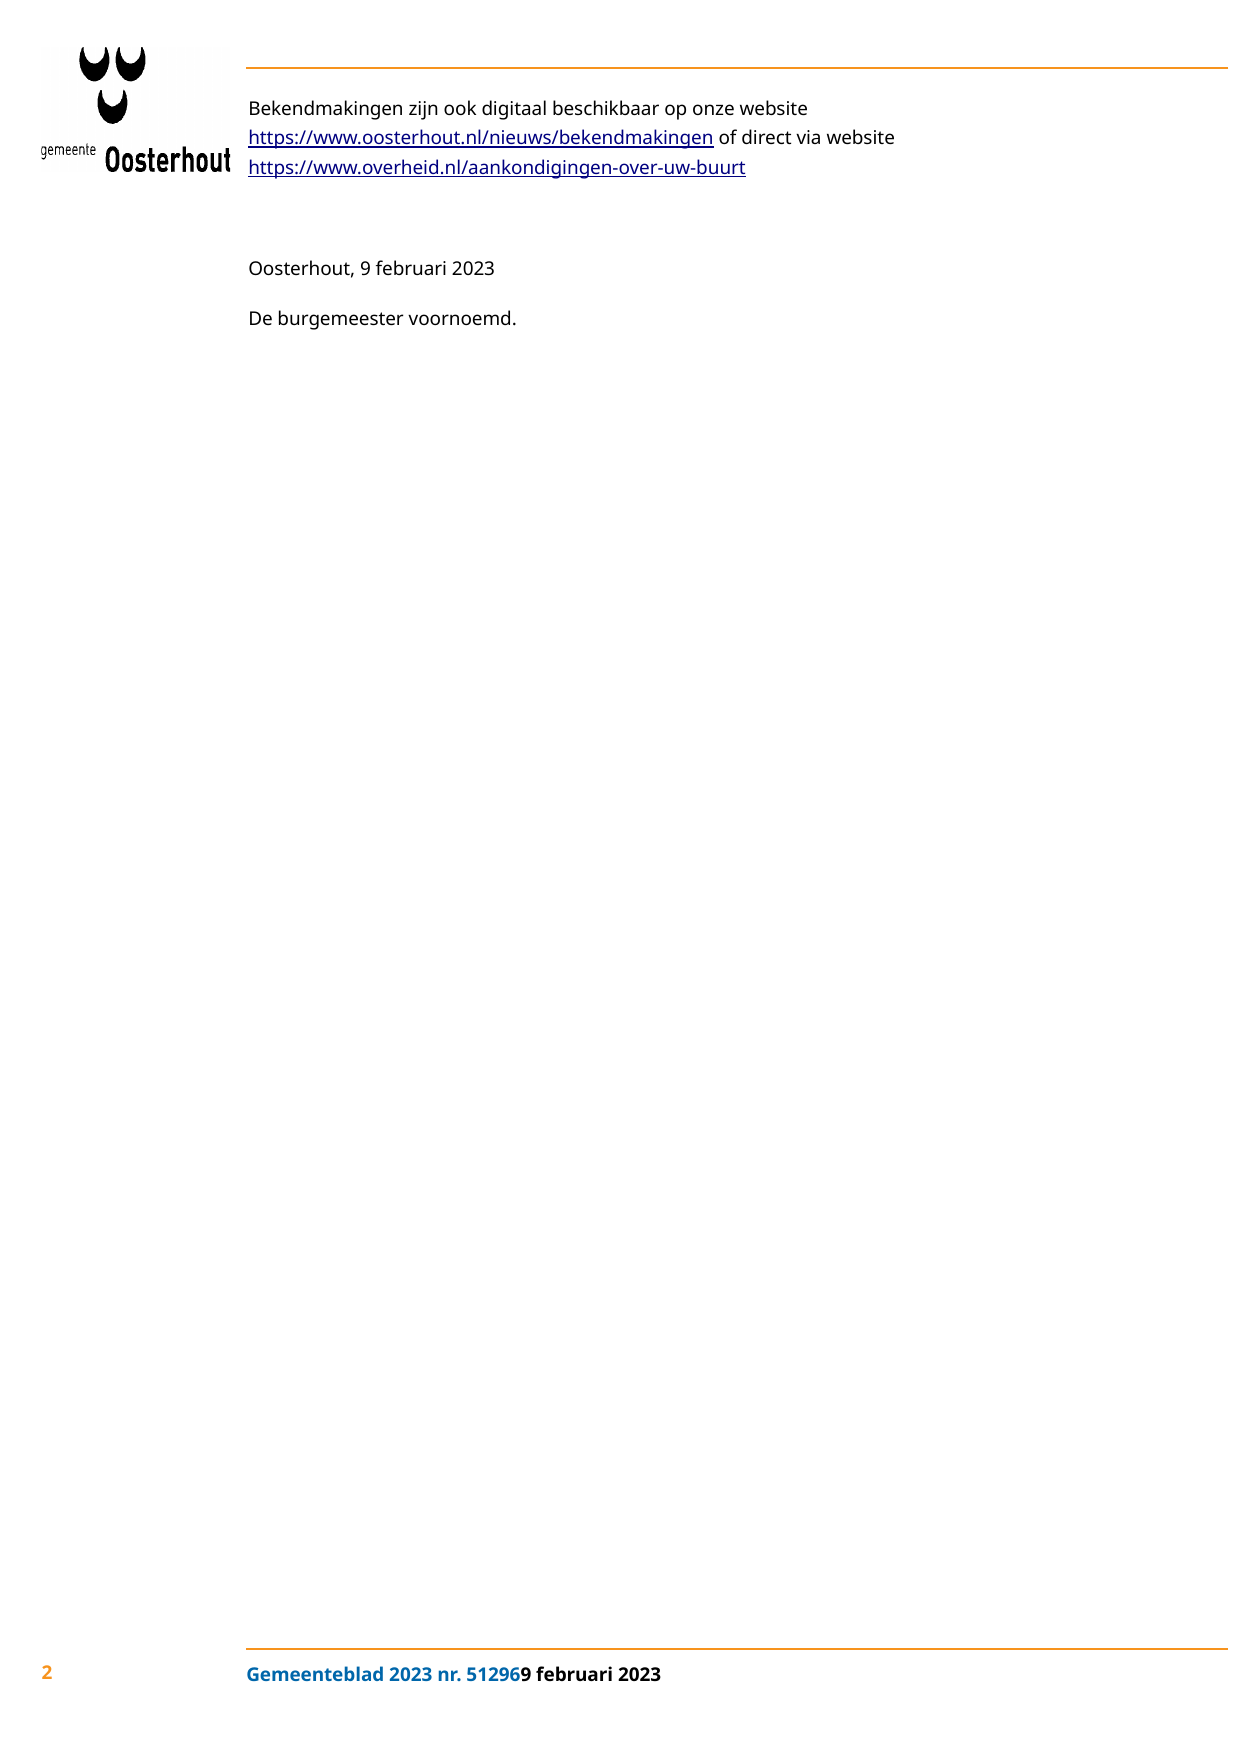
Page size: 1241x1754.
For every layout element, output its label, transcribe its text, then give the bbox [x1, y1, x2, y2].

text De burgemeester voornoemd. [248, 305, 1152, 331]
picture [41, 47, 231, 172]
text Oosterhout, 9 februari 2023 [248, 255, 1152, 281]
text Bekendmakingen zijn ook digitaal beschikbaar op onze website https://www.oosterhout.nl/nieuws/bekendmakingen of direct via website https://www.overheid.nl/aankondigingen-over-uw-buurt [248, 95, 1152, 180]
